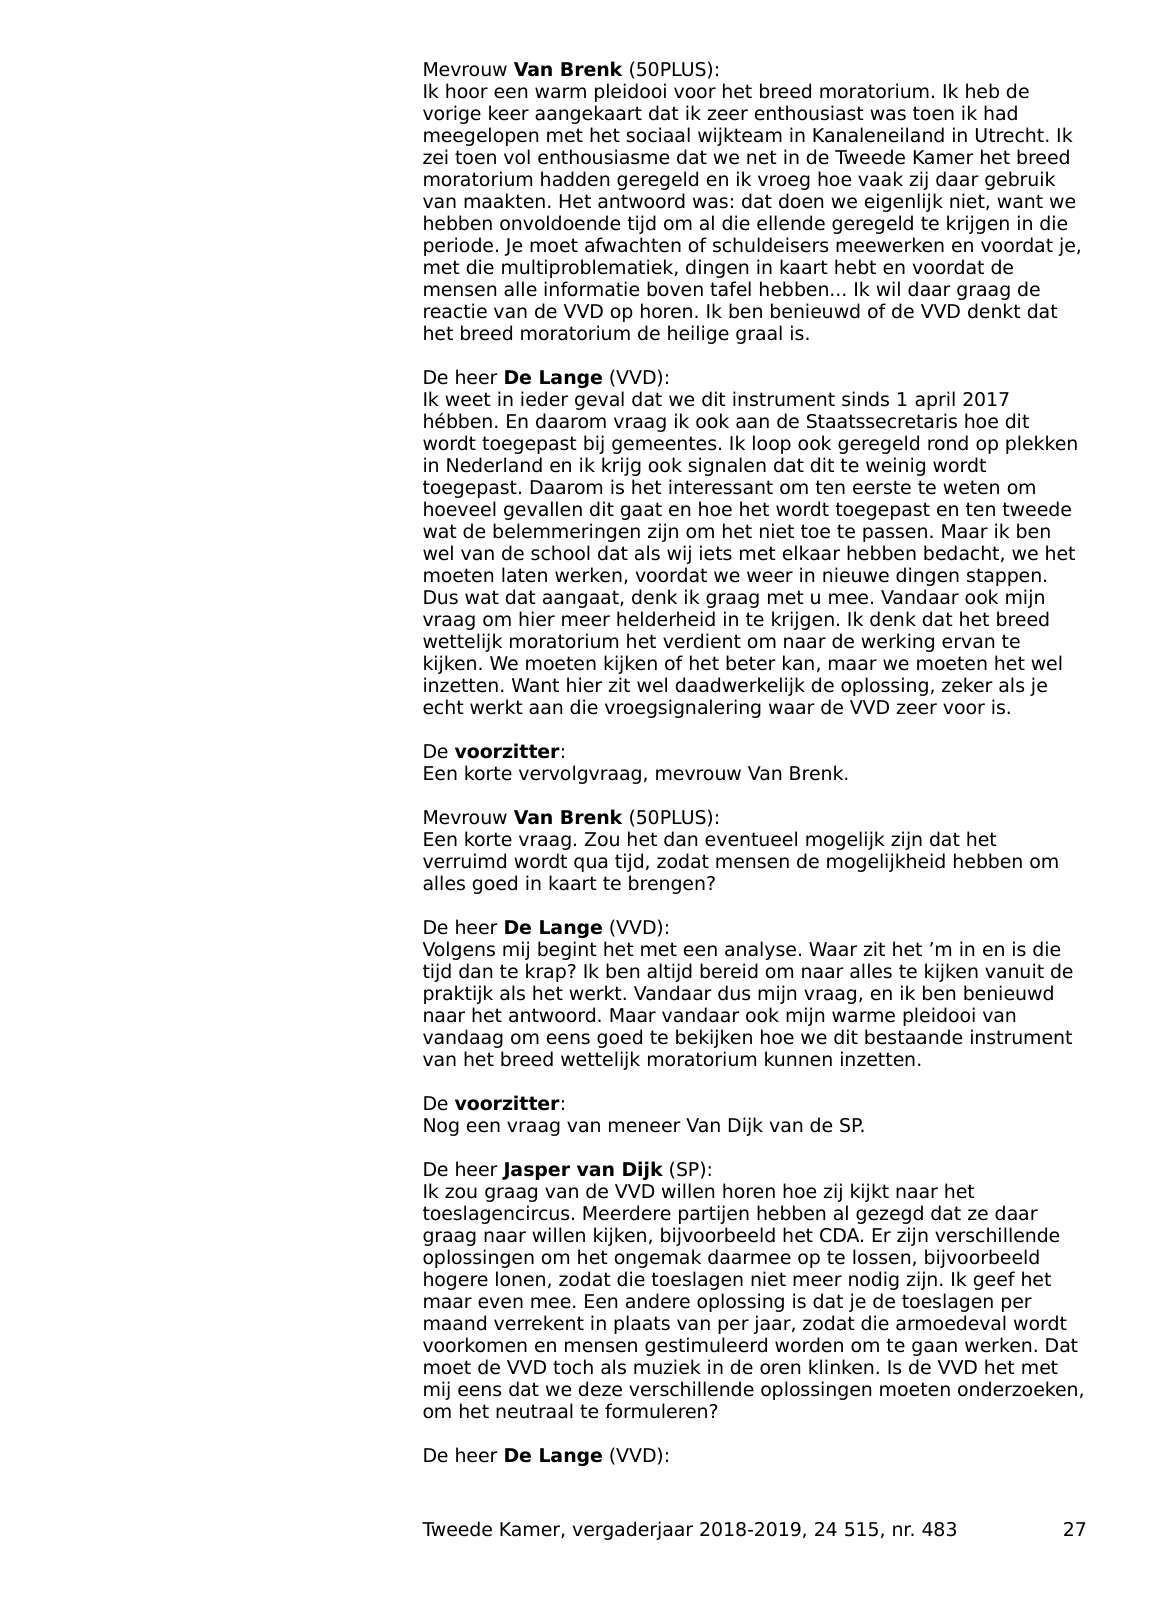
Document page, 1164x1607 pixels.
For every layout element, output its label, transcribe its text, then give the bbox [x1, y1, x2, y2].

text De voorzitter: [422, 1093, 1087, 1115]
text Een korte vervolgvraag, mevrouw Van Brenk. [422, 763, 1087, 785]
text Volgens mij begint het met een analyse. Waar zit het ’m in en is die tijd dan te krap? Ik ben altijd bereid om naar alles te kijken vanuit de praktijk als het werkt. Vandaar dus mijn vraag, en ik ben benieuwd naar het antwoord. Maar vandaar ook mijn warme pleidooi van vandaag om eens goed te bekijken hoe we dit bestaande instrument van het breed wettelijk moratorium kunnen inzetten. [422, 939, 1087, 1071]
text Ik weet in ieder geval dat we dit instrument sinds 1 april 2017 hébben. En daarom vraag ik ook aan de Staatssecretaris hoe dit wordt toegepast bij gemeentes. Ik loop ook geregeld rond op plekken in Nederland en ik krijg ook signalen dat dit te weinig wordt toegepast. Daarom is het interessant om ten eerste te weten om hoeveel gevallen dit gaat en hoe het wordt toegepast en ten tweede wat de belemmeringen zijn om het niet toe te passen. Maar ik ben wel van de school dat als wij iets met elkaar hebben bedacht, we het moeten laten werken, voordat we weer in nieuwe dingen stappen. Dus wat dat aangaat, denk ik graag met u mee. Vandaar ook mijn vraag om hier meer helderheid in te krijgen. Ik denk dat het breed wettelijk moratorium het verdient om naar de werking ervan te kijken. We moeten kijken of het beter kan, maar we moeten het wel inzetten. Want hier zit wel daadwerkelijk de oplossing, zeker als je echt werkt aan die vroegsignalering waar de VVD zeer voor is. [422, 389, 1087, 719]
text Ik hoor een warm pleidooi voor het breed moratorium. Ik heb de vorige keer aangekaart dat ik zeer enthousiast was toen ik had meegelopen met het sociaal wijkteam in Kanaleneiland in Utrecht. Ik zei toen vol enthousiasme dat we net in de Tweede Kamer het breed moratorium hadden geregeld en ik vroeg hoe vaak zij daar gebruik van maakten. Het antwoord was: dat doen we eigenlijk niet, want we hebben onvoldoende tijd om al die ellende geregeld te krijgen in die periode. Je moet afwachten of schuldeisers meewerken en voordat je, met die multiproblematiek, dingen in kaart hebt en voordat de mensen alle informatie boven tafel hebben... Ik wil daar graag de reactie van de VVD op horen. Ik ben benieuwd of de VVD denkt dat het breed moratorium de heilige graal is. [422, 81, 1087, 345]
text De heer De Lange (VVD): [422, 1445, 1087, 1467]
text Een korte vraag. Zou het dan eventueel mogelijk zijn dat het verruimd wordt qua tijd, zodat mensen de mogelijkheid hebben om alles goed in kaart te brengen? [422, 829, 1087, 895]
text Ik zou graag van de VVD willen horen hoe zij kijkt naar het toeslagencircus. Meerdere partijen hebben al gezegd dat ze daar graag naar willen kijken, bijvoorbeeld het CDA. Er zijn verschillende oplossingen om het ongemak daarmee op te lossen, bijvoorbeeld hogere lonen, zodat die toeslagen niet meer nodig zijn. Ik geef het maar even mee. Een andere oplossing is dat je de toeslagen per maand verrekent in plaats van per jaar, zodat die armoedeval wordt voorkomen en mensen gestimuleerd worden om te gaan werken. Dat moet de VVD toch als muziek in de oren klinken. Is de VVD het met mij eens dat we deze verschillende oplossingen moeten onderzoeken, om het neutraal te formuleren? [422, 1181, 1087, 1423]
text Nog een vraag van meneer Van Dijk van de SP. [422, 1115, 1087, 1137]
text De heer Jasper van Dijk (SP): [422, 1159, 1087, 1181]
text Mevrouw Van Brenk (50PLUS): [422, 807, 1087, 829]
text De voorzitter: [422, 741, 1087, 763]
text Mevrouw Van Brenk (50PLUS): [422, 59, 1087, 81]
text De heer De Lange (VVD): [422, 367, 1087, 389]
text De heer De Lange (VVD): [422, 917, 1087, 939]
